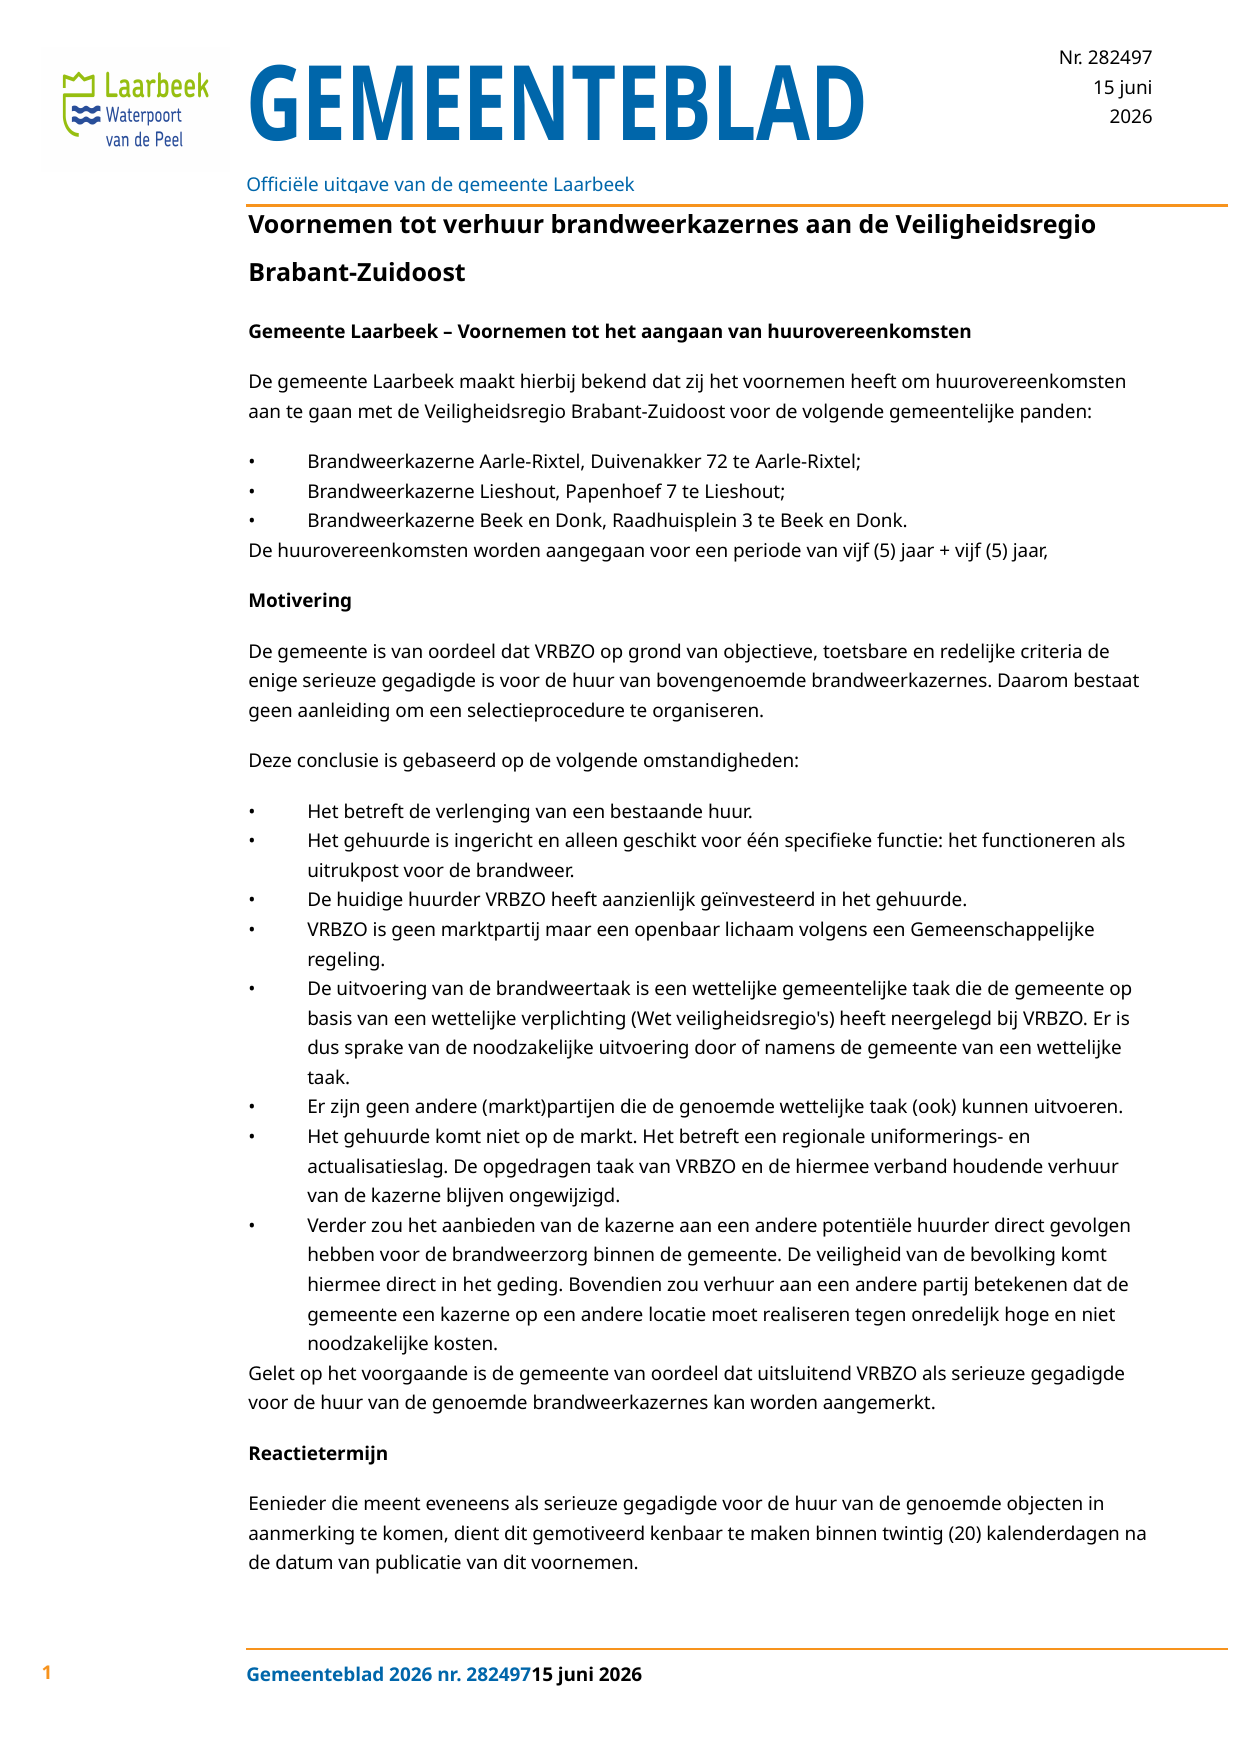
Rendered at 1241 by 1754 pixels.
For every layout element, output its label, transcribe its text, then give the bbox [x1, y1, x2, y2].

list Het gehuurde komt niet op de markt. Het betreft een regionale uniformerings- en actualisatieslag. De opgedragen taak van VRBZO en de hiermee verband houdende verhuur van de kazerne blijven ongewijzigd. [248, 1123, 1152, 1208]
text Reactietermijn [248, 1440, 1152, 1466]
list Verder zou het aanbieden van de kazerne aan een andere potentiële huurder direct gevolgen hebben voor de brandweerzorg binnen de gemeente. De veiligheid van de bevolking komt hiermee direct in het geding. Bovendien zou verhuur aan een andere partij betekenen dat de gemeente een kazerne op een andere locatie moet realiseren tegen onredelijk hoge en niet noodzakelijke kosten. [248, 1212, 1152, 1356]
text Eenieder die meent eveneens als serieuze gegadigde voor de huur van de genoemde objecten in aanmerking te komen, dient dit gemotiveerd kenbaar te maken binnen twintig (20) kalenderdagen na de datum van publicatie van dit voornemen. [248, 1490, 1152, 1575]
text Gemeente Laarbeek – Voornemen tot het aangaan van huurovereenkomsten [248, 318, 1152, 344]
list Brandweerkazerne Aarle-Rixtel, Duivenakker 72 te Aarle-Rixtel; [248, 448, 1152, 474]
list Het betreft de verlenging van een bestaande huur. [248, 798, 1152, 824]
text Motivering [248, 587, 1152, 613]
list Het gehuurde is ingericht en alleen geschikt voor één specifieke functie: het functioneren als uitrukpost voor de brandweer. [248, 827, 1152, 883]
text Gelet op het voorgaande is de gemeente van oordeel dat uitsluitend VRBZO als serieuze gegadigde voor de huur van de genoemde brandweerkazernes kan worden aangemerkt. [248, 1360, 1152, 1415]
picture [41, 47, 231, 172]
list Brandweerkazerne Beek en Donk, Raadhuisplein 3 te Beek en Donk. [248, 507, 1152, 533]
text De gemeente Laarbeek maakt hierbij bekend dat zij het voornemen heeft om huurovereenkomsten aan te gaan met de Veiligheidsregio Brabant-Zuidoost voor de volgende gemeentelijke panden: [248, 368, 1152, 424]
list Brandweerkazerne Lieshout, Papenhoef 7 te Lieshout; [248, 478, 1152, 504]
text De gemeente is van oordeel dat VRBZO op grond van objectieve, toetsbare en redelijke criteria de enige serieuze gegadigde is voor de huur van bovengenoemde brandweerkazernes. Daarom bestaat geen aanleiding om een selectieprocedure te organiseren. [248, 638, 1152, 723]
list Er zijn geen andere (markt)partijen die de genoemde wettelijke taak (ook) kunnen uitvoeren. [248, 1094, 1152, 1119]
list De huidige huurder VRBZO heeft aanzienlijk geïnvesteerd in het gehuurde. [248, 887, 1152, 912]
list De uitvoering van de brandweertaak is een wettelijke gemeentelijke taak die de gemeente op basis van een wettelijke verplichting (Wet veiligheidsregio's) heeft neergelegd bij VRBZO. Er is dus sprake van de noodzakelijke uitvoering door of namens de gemeente van een wettelijke taak. [248, 975, 1152, 1090]
list VRBZO is geen marktpartij maar een openbaar lichaam volgens een Gemeenschappelijke regeling. [248, 916, 1152, 972]
text Voornemen tot verhuur brandweerkazernes aan de Veiligheidsregio Brabant-Zuidoost [248, 207, 1152, 288]
text Deze conclusie is gebaseerd op de volgende omstandigheden: [248, 747, 1152, 773]
text De huurovereenkomsten worden aangegaan voor een periode van vijf (5) jaar + vijf (5) jaar, [248, 537, 1152, 563]
